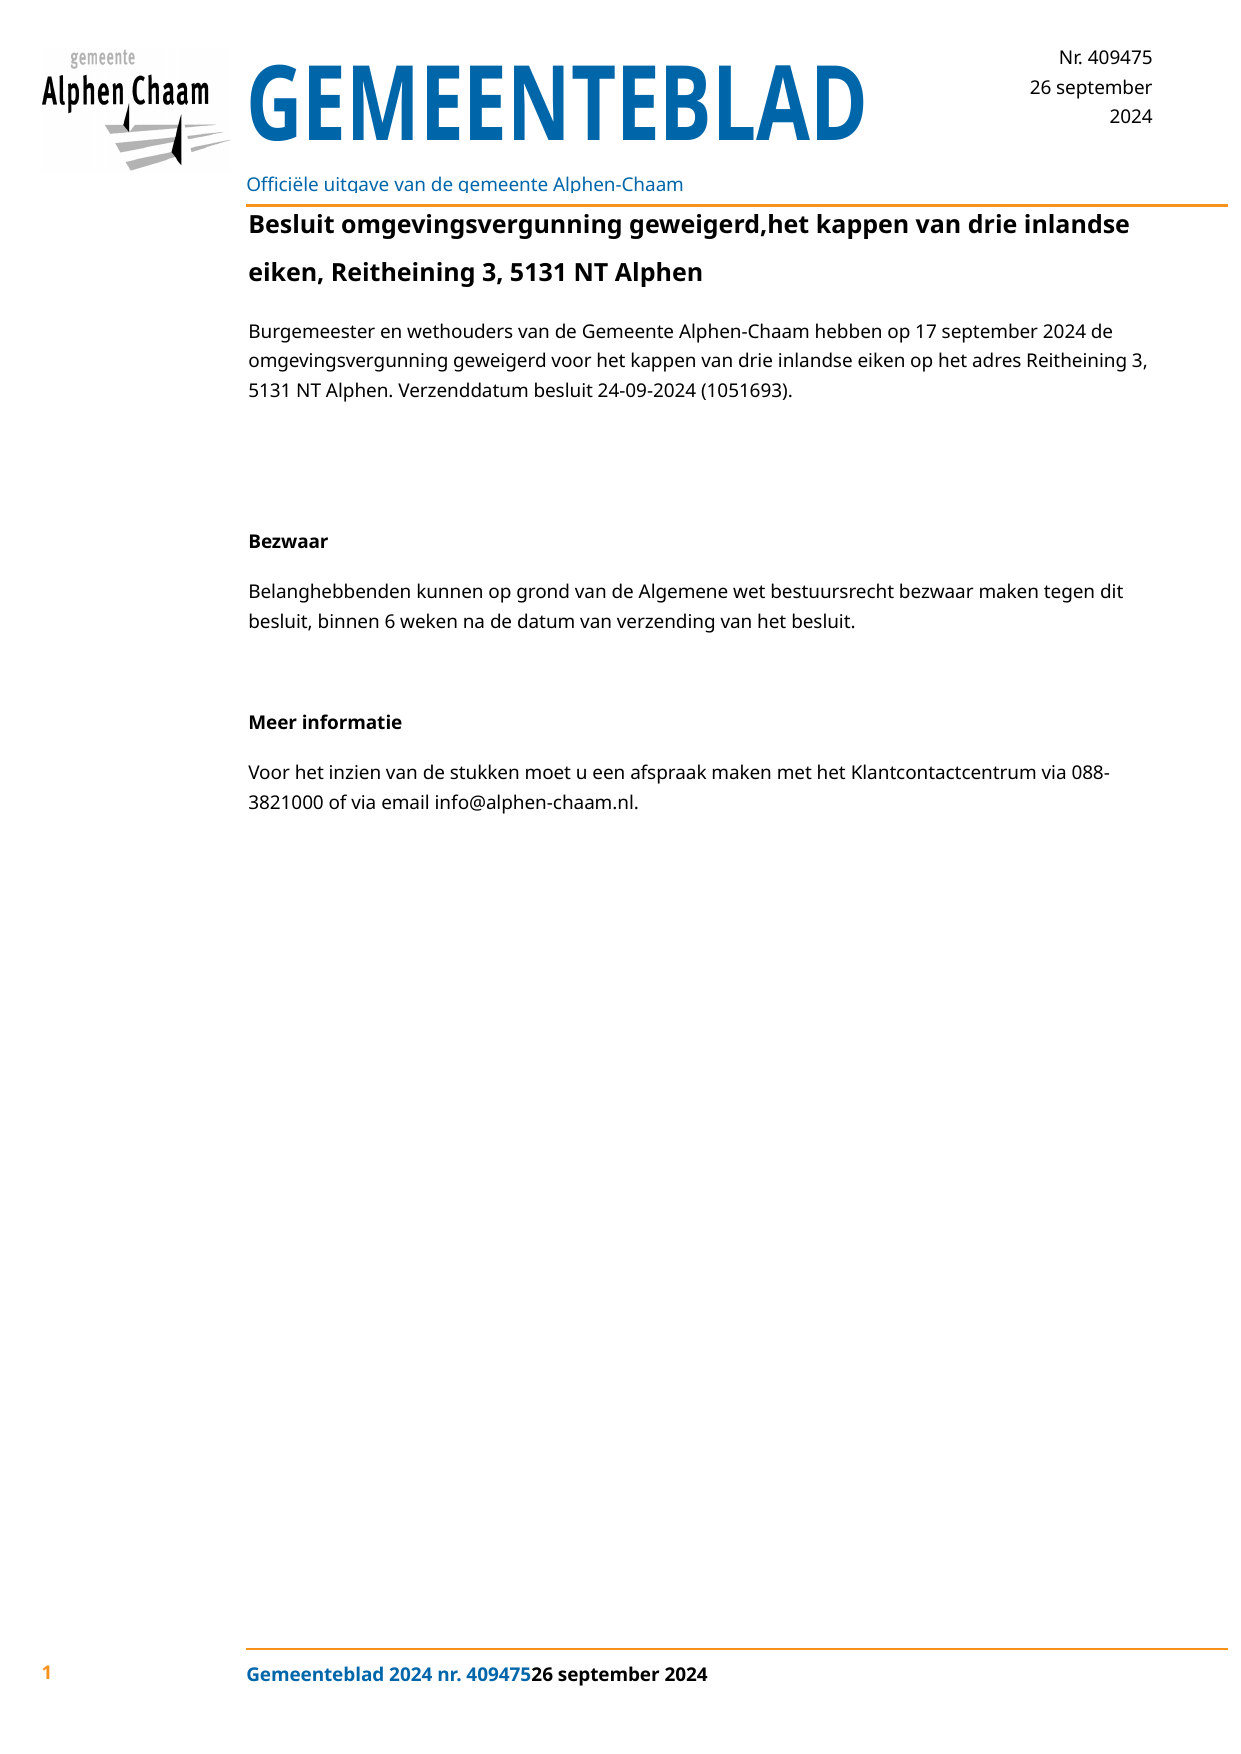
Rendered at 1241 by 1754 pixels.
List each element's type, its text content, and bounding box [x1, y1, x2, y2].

picture [41, 47, 231, 172]
text Belanghebbenden kunnen op grond van de Algemene wet bestuursrecht bezwaar maken tegen dit besluit, binnen 6 weken na de datum van verzending van het besluit. [248, 579, 1152, 634]
text Burgemeester en wethouders van de Gemeente Alphen-Chaam hebben op 17 september 2024 de omgevingsvergunning geweigerd voor het kappen van drie inlandse eiken op het adres Reitheining 3, 5131 NT Alphen. Verzenddatum besluit 24-09-2024 (1051693). [248, 318, 1152, 403]
text Bezwaar [248, 528, 1152, 554]
text Meer informatie [248, 709, 1152, 735]
text Voor het inzien van de stukken moet u een afspraak maken met het Klantcontactcentrum via 088-3821000 of via email info@alphen-chaam.nl. [248, 759, 1152, 815]
text Besluit omgevingsvergunning geweigerd,het kappen van drie inlandse eiken, Reitheining 3, 5131 NT Alphen [248, 207, 1152, 288]
